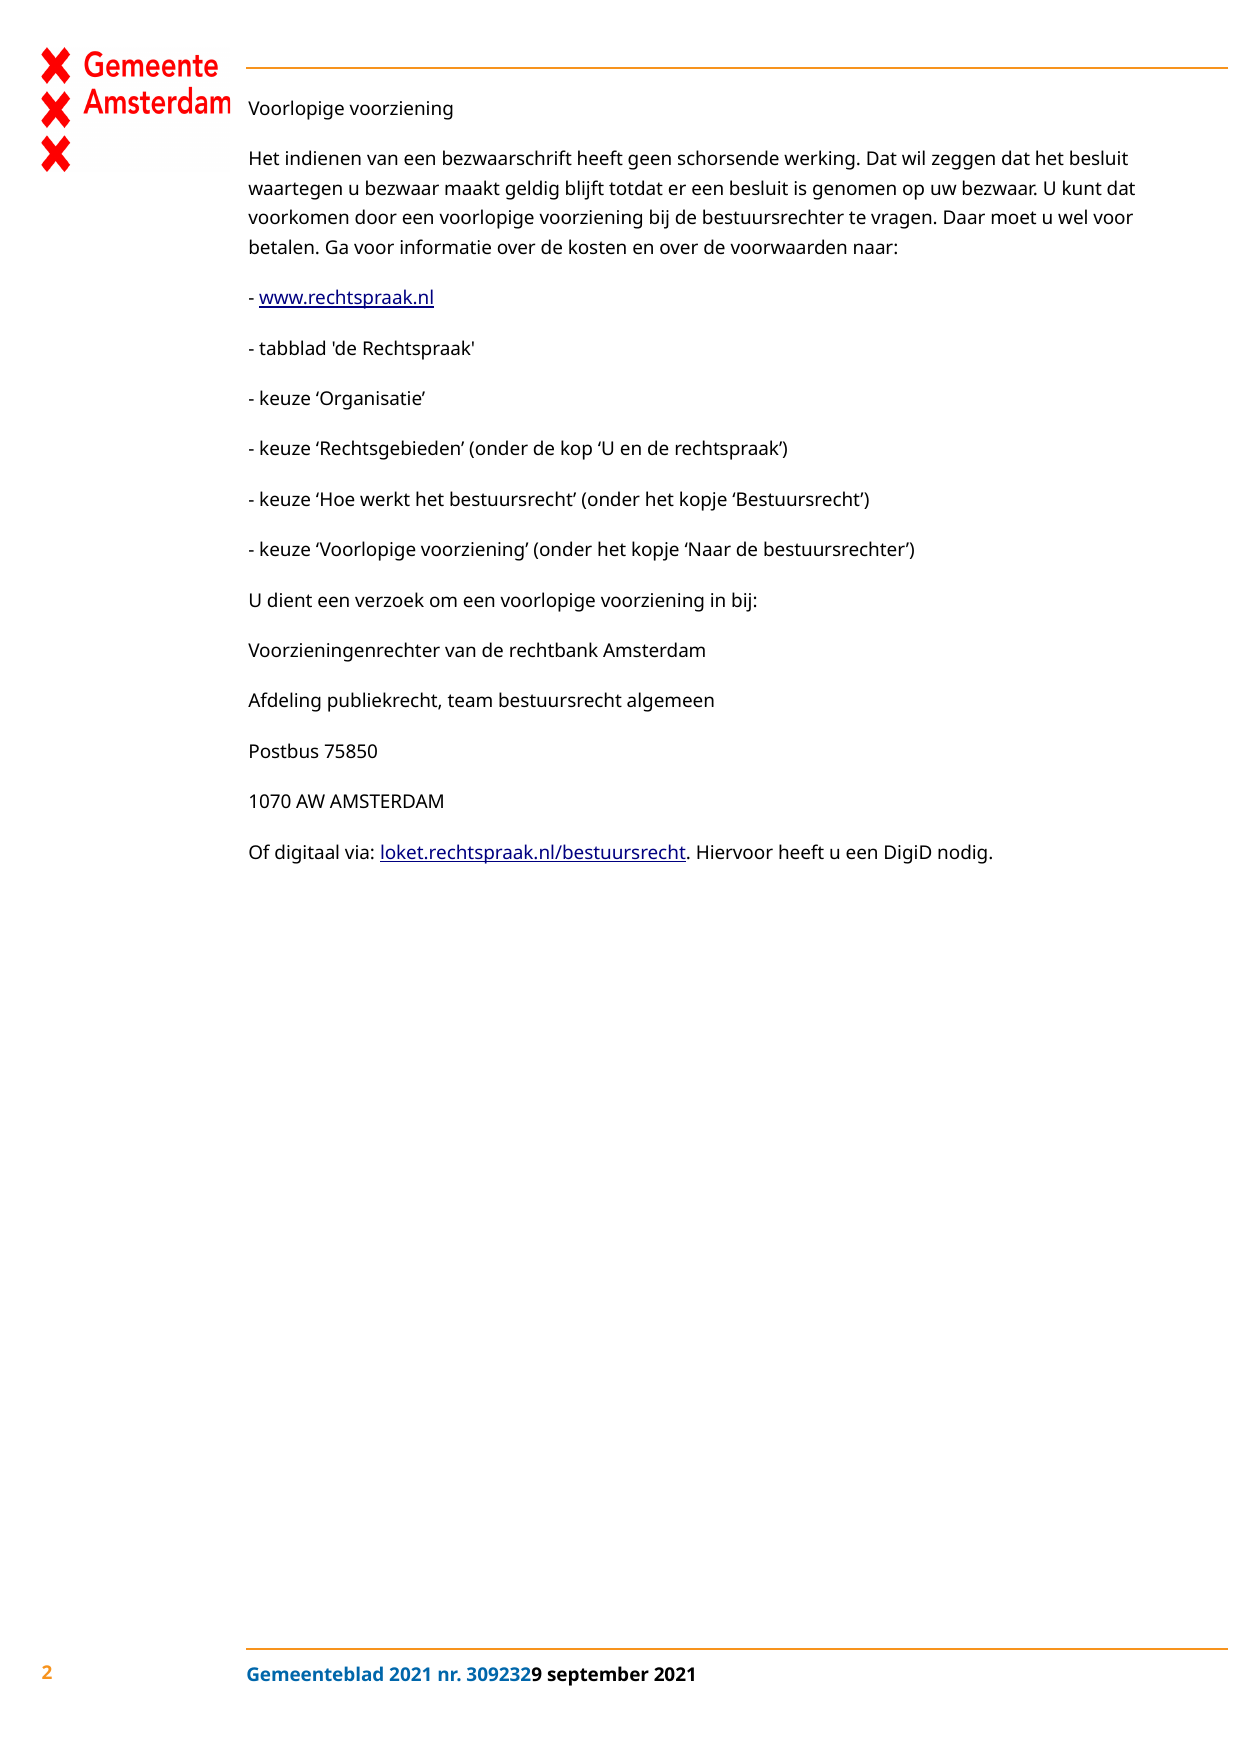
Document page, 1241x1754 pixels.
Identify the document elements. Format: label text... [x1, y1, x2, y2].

text 1070 AW AMSTERDAM [248, 788, 1152, 814]
text - keuze ‘Hoe werkt het bestuursrecht’ (onder het kopje ‘Bestuursrecht’) [248, 486, 1152, 512]
text Voorzieningenrechter van de rechtbank Amsterdam [248, 637, 1152, 663]
text - keuze ‘Rechtsgebieden’ (onder de kop ‘U en de rechtspraak’) [248, 436, 1152, 461]
text - keuze ‘Organisatie’ [248, 385, 1152, 411]
text Of digitaal via: loket.rechtspraak.nl/bestuursrecht. Hiervoor heeft u een DigiD nodig. [248, 839, 1152, 865]
text Voorlopige voorziening [248, 95, 1152, 121]
text U dient een verzoek om een voorlopige voorziening in bij: [248, 587, 1152, 613]
text - www.rechtspraak.nl [248, 284, 1152, 310]
text Het indienen van een bezwaarschrift heeft geen schorsende werking. Dat wil zeggen dat het besluit waartegen u bezwaar maakt geldig blijft totdat er een besluit is genomen op uw bezwaar. U kunt dat voorkomen door een voorlopige voorziening bij de bestuursrechter te vragen. Daar moet u wel voor betalen. Ga voor informatie over de kosten en over de voorwaarden naar: [248, 145, 1152, 260]
picture [41, 47, 231, 172]
text - keuze ‘Voorlopige voorziening’ (onder het kopje ‘Naar de bestuursrechter’) [248, 536, 1152, 562]
text - tabblad 'de Rechtspraak' [248, 335, 1152, 361]
text Afdeling publiekrecht, team bestuursrecht algemeen [248, 688, 1152, 713]
text Postbus 75850 [248, 738, 1152, 764]
